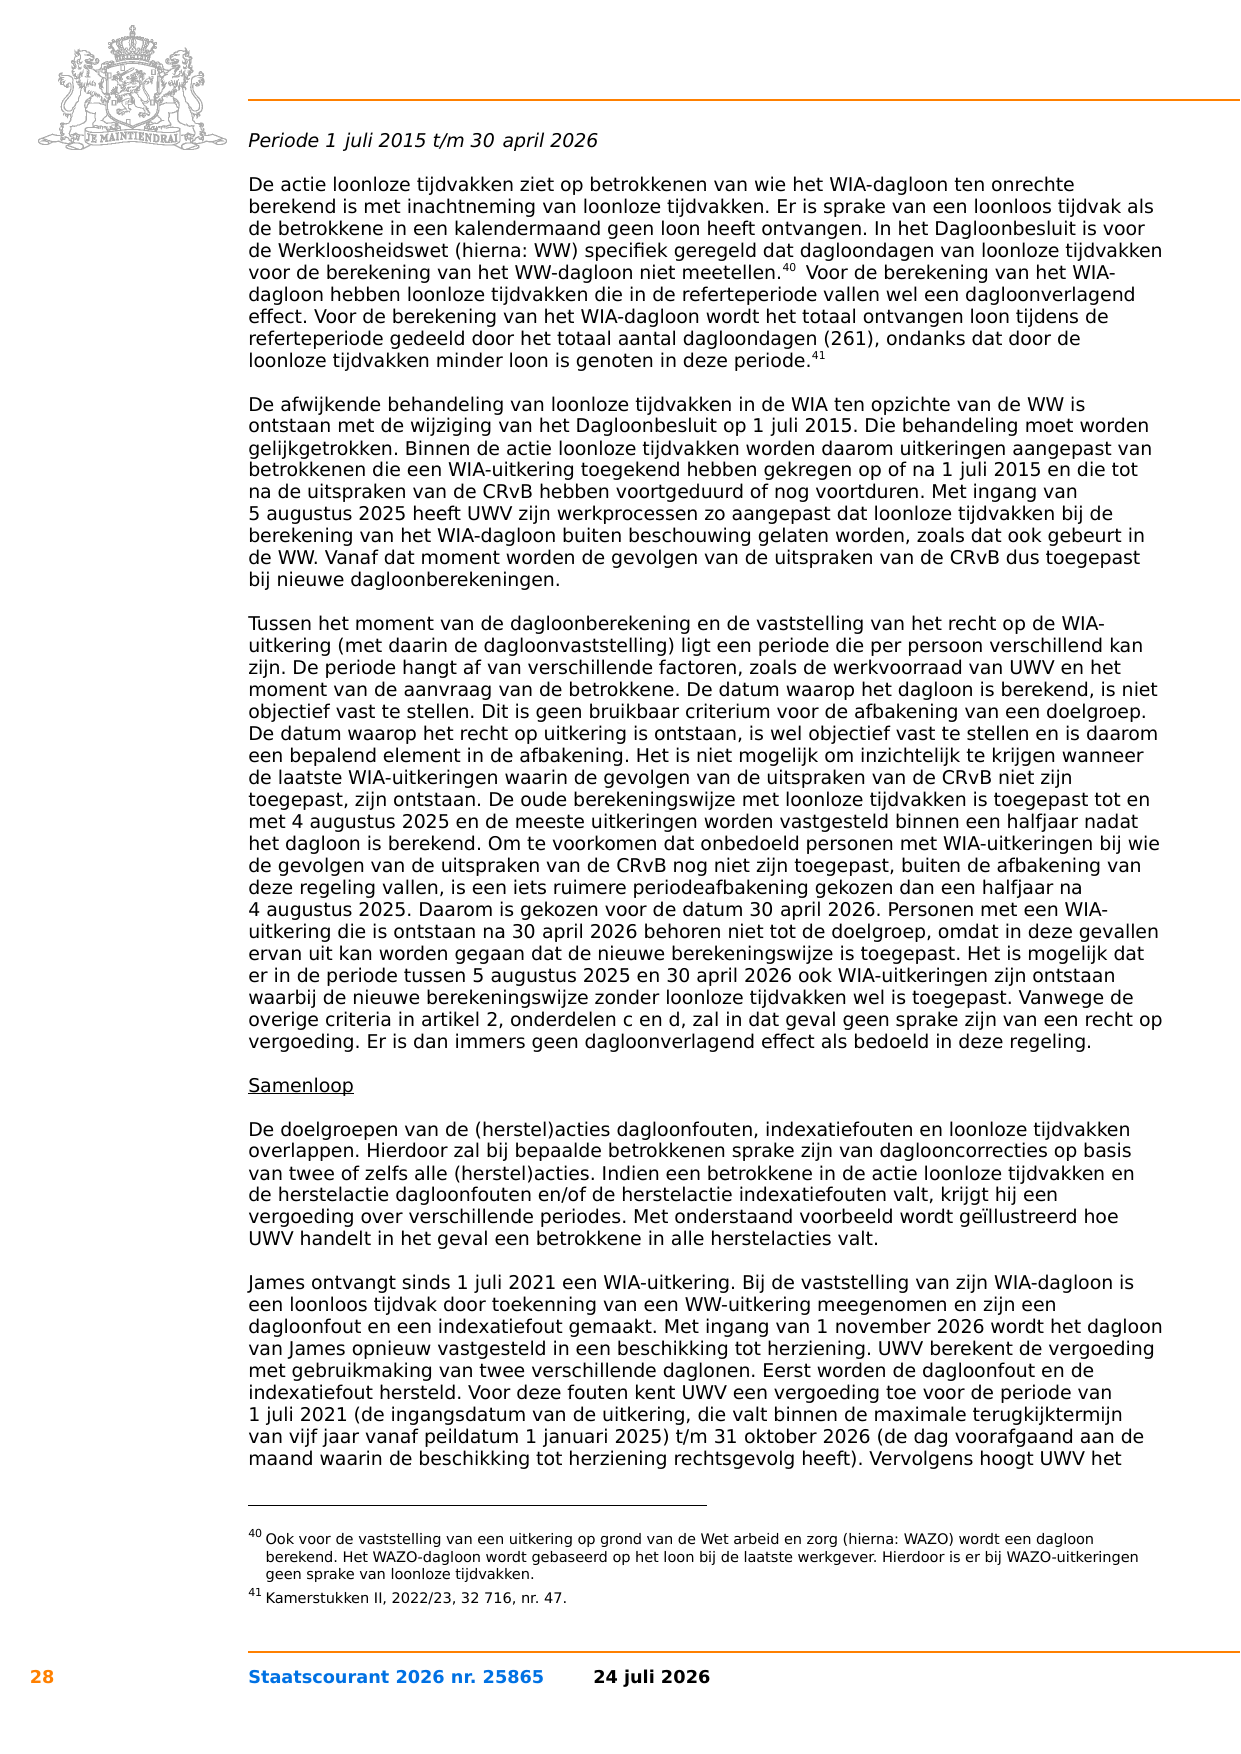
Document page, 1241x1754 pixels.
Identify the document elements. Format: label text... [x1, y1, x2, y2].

subtitle Samenloop [248, 1074, 1163, 1097]
text De afwijkende behandeling van loonloze tijdvakken in de WIA ten opzichte van de WW is ontstaan met de wijziging van het Dagloonbesluit op 1 juli 2015. Die behandeling moet worden gelijkgetrokken. Binnen de actie loonloze tijdvakken worden daarom uitkeringen aangepast van betrokkenen die een WIA-uitkering toegekend hebben gekregen op of na 1 juli 2015 en die tot na de uitspraken van de CRvB hebben voortgeduurd of nog voortduren. Met ingang van 5 augustus 2025 heeft UWV zijn werkprocessen zo aangepast dat loonloze tijdvakken bij de berekening van het WIA-dagloon buiten beschouwing gelaten worden, zoals dat ook gebeurt in de WW. Vanaf dat moment worden de gevolgen van de uitspraken van de CRvB dus toegepast bij nieuwe dagloonberekeningen. [248, 393, 1163, 591]
picture [38, 25, 227, 150]
subtitle Periode 1 juli 2015 t/m 30 april 2026 [248, 130, 1163, 152]
text Ook voor de vaststelling van een uitkering op grond van de Wet arbeid en zorg (hierna: WAZO) wordt een dagloon berekend. Het WAZO-dagloon wordt gebaseerd op het loon bij de laatste werkgever. Hierdoor is er bij WAZO-uitkeringen geen sprake van loonloze tijdvakken. [248, 1527, 1163, 1583]
text De doelgroepen van de (herstel)acties dagloonfouten, indexatiefouten en loonloze tijdvakken overlappen. Hierdoor zal bij bepaalde betrokkenen sprake zijn van daglooncorrecties op basis van twee of zelfs alle (herstel)acties. Indien een betrokkene in de actie loonloze tijdvakken en de herstelactie dagloonfouten en/of de herstelactie indexatiefouten valt, krijgt hij een vergoeding over verschillende periodes. Met onderstaand voorbeeld wordt geïllustreerd hoe UWV handelt in het geval een betrokkene in alle herstelacties valt. [248, 1118, 1163, 1250]
text Tussen het moment van de dagloonberekening en de vaststelling van het recht op de WIA-uitkering (met daarin de dagloonvaststelling) ligt een periode die per persoon verschillend kan zijn. De periode hangt af van verschillende factoren, zoals de werkvoorraad van UWV en het moment van de aanvraag van de betrokkene. De datum waarop het dagloon is berekend, is niet objectief vast te stellen. Dit is geen bruikbaar criterium voor de afbakening van een doelgroep. De datum waarop het recht op uitkering is ontstaan, is wel objectief vast te stellen en is daarom een bepalend element in de afbakening. Het is niet mogelijk om inzichtelijk te krijgen wanneer de laatste WIA-uitkeringen waarin de gevolgen van de uitspraken van de CRvB niet zijn toegepast, zijn ontstaan. De oude berekeningswijze met loonloze tijdvakken is toegepast tot en met 4 augustus 2025 en de meeste uitkeringen worden vastgesteld binnen een halfjaar nadat het dagloon is berekend. Om te voorkomen dat onbedoeld personen met WIA-uitkeringen bij wie de gevolgen van de uitspraken van de CRvB nog niet zijn toegepast, buiten de afbakening van deze regeling vallen, is een iets ruimere periodeafbakening gekozen dan een halfjaar na 4 augustus 2025. Daarom is gekozen voor de datum 30 april 2026. Personen met een WIA-uitkering die is ontstaan na 30 april 2026 behoren niet tot de doelgroep, omdat in deze gevallen ervan uit kan worden gegaan dat de nieuwe berekeningswijze is toegepast. Het is mogelijk dat er in de periode tussen 5 augustus 2025 en 30 april 2026 ook WIA-uitkeringen zijn ontstaan waarbij de nieuwe berekeningswijze zonder loonloze tijdvakken wel is toegepast. Vanwege de overige criteria in artikel 2, onderdelen c en d, zal in dat geval geen sprake zijn van een recht op vergoeding. Er is dan immers geen dagloonverlagend effect als bedoeld in deze regeling. [248, 613, 1163, 1053]
text James ontvangt sinds 1 juli 2021 een WIA-uitkering. Bij de vaststelling van zijn WIA-dagloon is een loonloos tijdvak door toekenning van een WW-uitkering meegenomen en zijn een dagloonfout en een indexatiefout gemaakt. Met ingang van 1 november 2026 wordt het dagloon van James opnieuw vastgesteld in een beschikking tot herziening. UWV berekent de vergoeding met gebruikmaking van twee verschillende daglonen. Eerst worden de dagloonfout en de indexatiefout hersteld. Voor deze fouten kent UWV een vergoeding toe voor de periode van 1 juli 2021 (de ingangsdatum van de uitkering, die valt binnen de maximale terugkijktermijn van vijf jaar vanaf peildatum 1 januari 2025) t/m 31 oktober 2026 (de dag voorafgaand aan de maand waarin de beschikking tot herziening rechtsgevolg heeft). Vervolgens hoogt UWV het [248, 1272, 1163, 1470]
text Kamerstukken II, 2022/23, 32 716, nr. 47. [248, 1586, 1163, 1608]
text De actie loonloze tijdvakken ziet op betrokkenen van wie het WIA-dagloon ten onrechte berekend is met inachtneming van loonloze tijdvakken. Er is sprake van een loonloos tijdvak als de betrokkene in een kalendermaand geen loon heeft ontvangen. In het Dagloonbesluit is voor de Werkloosheidswet (hierna: WW) specifiek geregeld dat dagloondagen van loonloze tijdvakken voor de berekening van het WW-dagloon niet meetellen. Voor de berekening van het WIA-dagloon hebben loonloze tijdvakken die in de referteperiode vallen wel een dagloonverlagend effect. Voor de berekening van het WIA-dagloon wordt het totaal ontvangen loon tijdens de referteperiode gedeeld door het totaal aantal dagloondagen (261), ondanks dat door de loonloze tijdvakken minder loon is genoten in deze periode. [248, 174, 1163, 372]
